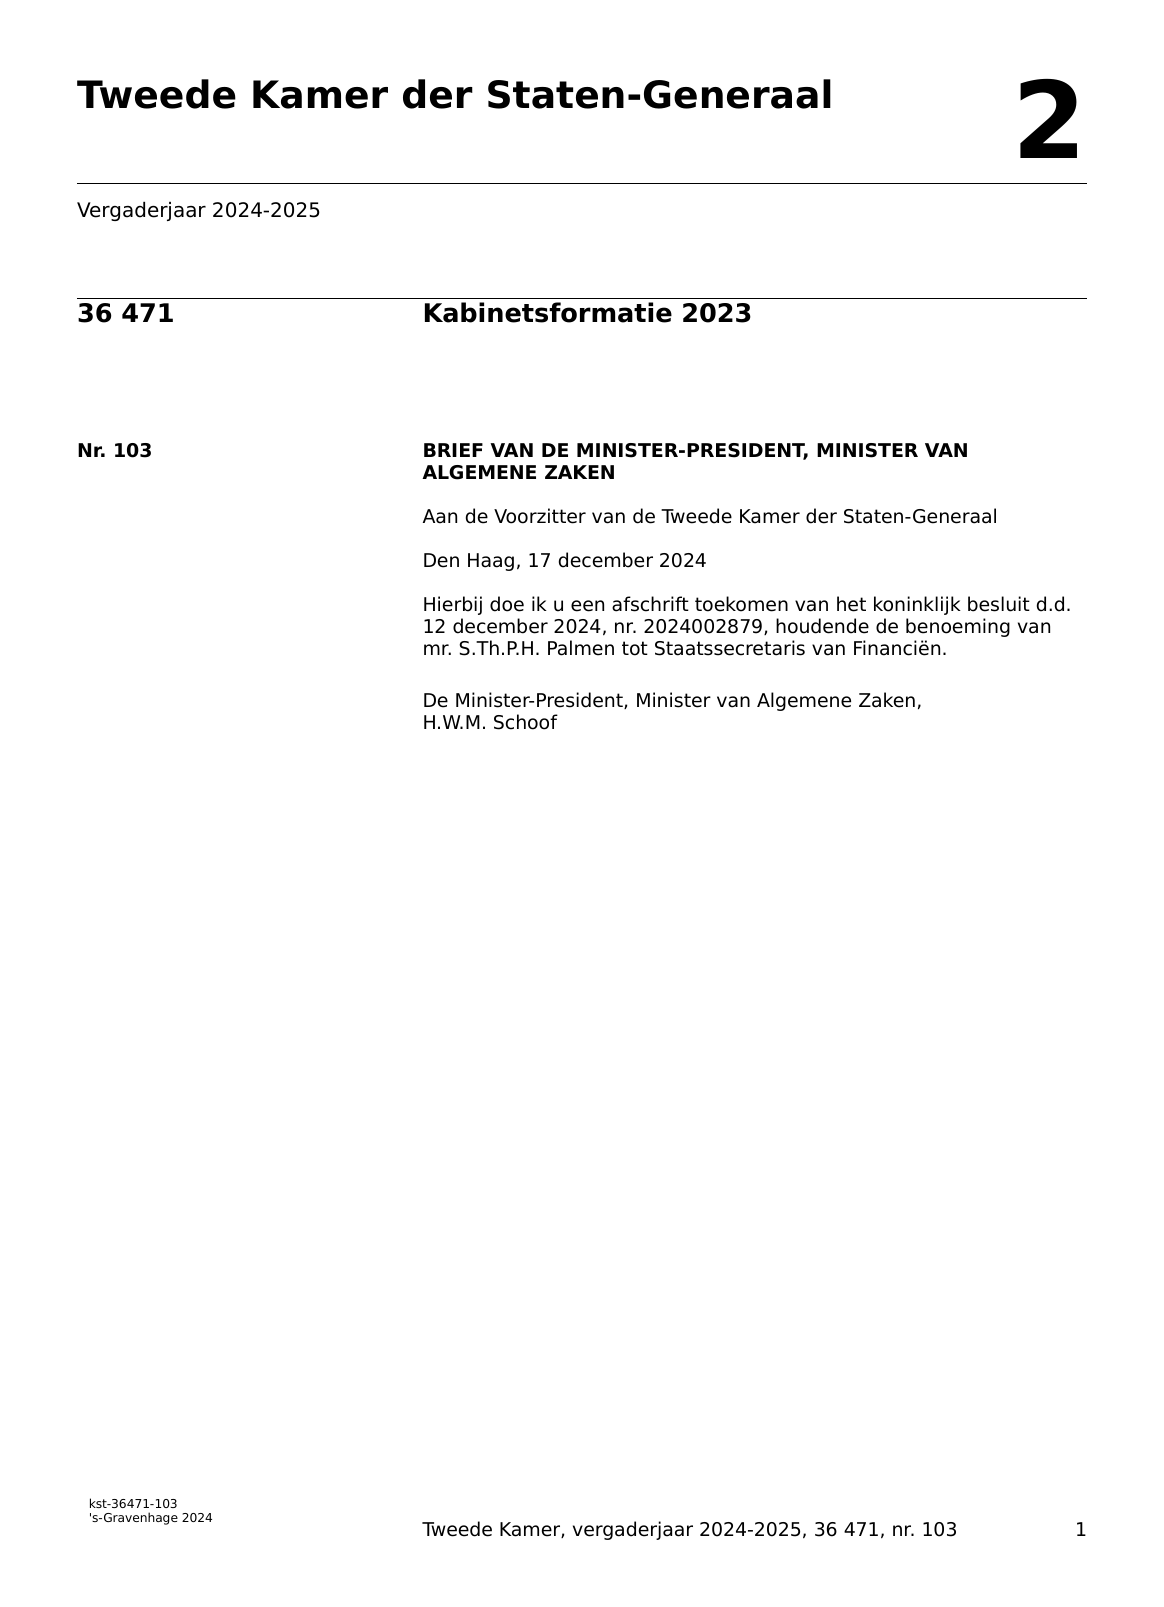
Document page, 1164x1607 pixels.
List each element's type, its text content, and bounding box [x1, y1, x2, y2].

text Aan de Voorzitter van de Tweede Kamer der Staten-Generaal [422, 506, 1087, 528]
table_header Tweede Kamer der Staten-Generaal [77, 59, 886, 183]
text De Minister-President, Minister van Algemene Zaken, H.W.M. Schoof [422, 690, 1087, 734]
text 's-Gravenhage 2024 [88, 1511, 323, 1525]
text kst-36471-103 [88, 1497, 323, 1511]
text Hierbij doe ik u een afschrift toekomen van het koninklijk besluit d.d. 12 december 2024, nr. 2024002879, houdende de benoeming van mr. S.Th.P.H. Palmen tot Staatssecretaris van Financiën. [422, 594, 1087, 660]
subtitle 36 471 Kabinetsformatie 2023 [77, 299, 1087, 329]
subtitle Nr. 103 BRIEF VAN DE MINISTER-PRESIDENT, MINISTER VAN ALGEMENE ZAKEN [77, 440, 1087, 484]
table_header 2 [886, 59, 1087, 183]
table_cell Vergaderjaar 2024-2025 [77, 184, 1087, 298]
text Den Haag, 17 december 2024 [422, 550, 1087, 572]
